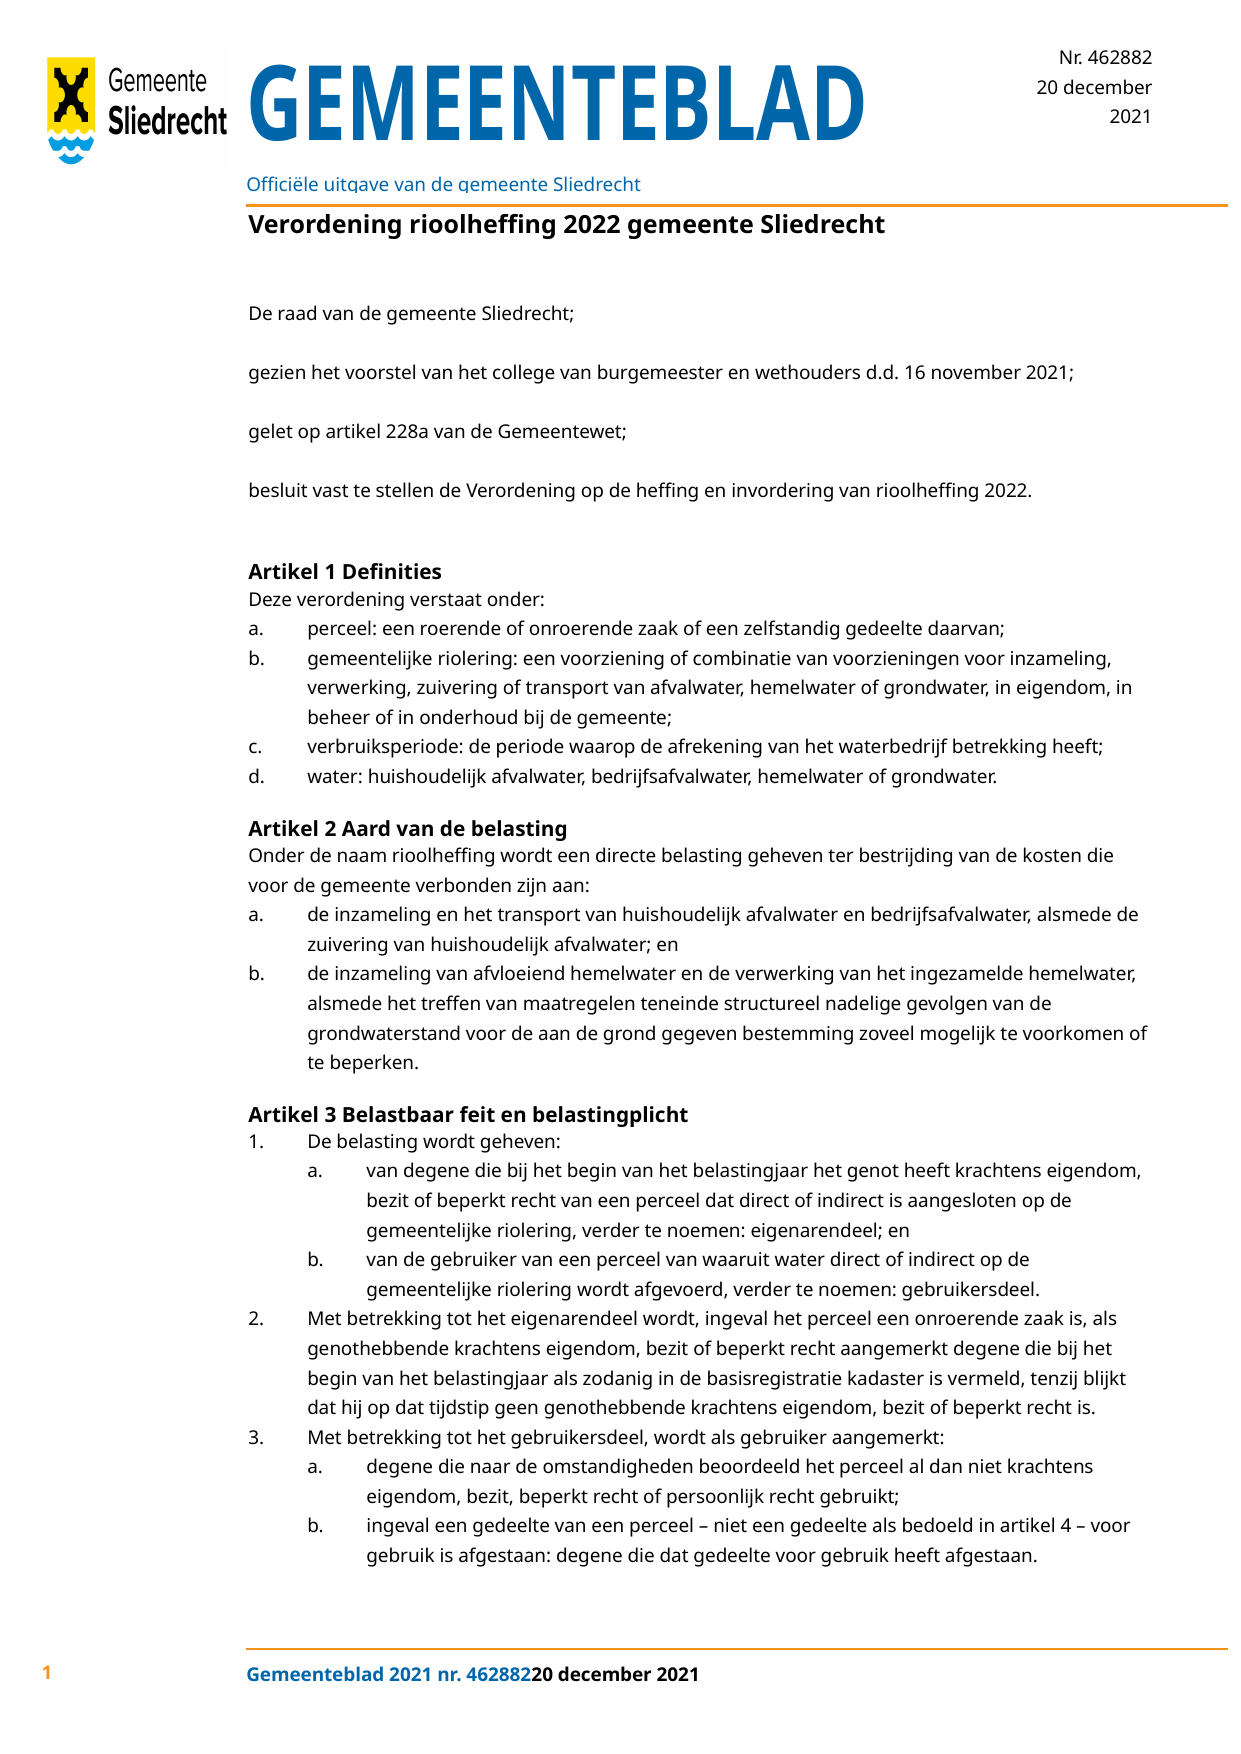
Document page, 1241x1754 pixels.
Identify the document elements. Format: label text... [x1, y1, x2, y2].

text gezien het voorstel van het college van burgemeester en wethouders d.d. 16 november 2021; [248, 359, 1152, 385]
text Artikel 1 Definities [248, 557, 1152, 586]
list de inzameling van afvloeiend hemelwater en de verwerking van het ingezamelde hemelwater, alsmede het treffen van maatregelen teneinde structureel nadelige gevolgen van de grondwaterstand voor de aan de grond gegeven bestemming zoveel mogelijk te voorkomen of te beperken. [248, 961, 1152, 1075]
text Onder de naam rioolheffing wordt een directe belasting geheven ter bestrijding van de kosten die voor de gemeente verbonden zijn aan: [248, 842, 1152, 897]
list van degene die bij het begin van het belastingjaar het genot heeft krachtens eigendom, bezit of beperkt recht van een perceel dat direct of indirect is aangesloten op de gemeentelijke riolering, verder te noemen: eigenarendeel; en [307, 1158, 1152, 1243]
list verbruiksperiode: de periode waarop de afrekening van het waterbedrijf betrekking heeft; [248, 734, 1152, 759]
list Met betrekking tot het eigenarendeel wordt, ingeval het perceel een onroerende zaak is, als genothebbende krachtens eigendom, bezit of beperkt recht aangemerkt degene die bij het begin van het belastingjaar als zodanig in de basisregistratie kadaster is vermeld, tenzij blijkt dat hij op dat tijdstip geen genothebbende krachtens eigendom, bezit of beperkt recht is. [248, 1306, 1152, 1420]
text De raad van de gemeente Sliedrecht; [248, 300, 1152, 326]
list Met betrekking tot het gebruikersdeel, wordt als gebruiker aangemerkt: [248, 1424, 1152, 1450]
text Deze verordening verstaat onder: [248, 586, 1152, 612]
list De belasting wordt geheven: [248, 1128, 1152, 1154]
list van de gebruiker van een perceel van waaruit water direct of indirect op de gemeentelijke riolering wordt afgevoerd, verder te noemen: gebruikersdeel. [307, 1246, 1152, 1302]
text Artikel 3 Belastbaar feit en belastingplicht [248, 1100, 1152, 1128]
text Verordening rioolheffing 2022 gemeente Sliedrecht [248, 207, 1152, 241]
text gelet op artikel 228a van de Gemeentewet; [248, 418, 1152, 444]
picture [41, 47, 231, 172]
list de inzameling en het transport van huishoudelijk afvalwater en bedrijfsafvalwater, alsmede de zuivering van huishoudelijk afvalwater; en [248, 901, 1152, 957]
list degene die naar de omstandigheden beoordeeld het perceel al dan niet krachtens eigendom, bezit, beperkt recht of persoonlijk recht gebruikt; [307, 1453, 1152, 1509]
list ingeval een gedeelte van een perceel – niet een gedeelte als bedoeld in artikel 4 – voor gebruik is afgestaan: degene die dat gedeelte voor gebruik heeft afgestaan. [307, 1513, 1152, 1568]
list gemeentelijke riolering: een voorziening of combinatie van voorzieningen voor inzameling, verwerking, zuivering of transport van afvalwater, hemelwater of grondwater, in eigendom, in beheer of in onderhoud bij de gemeente; [248, 645, 1152, 730]
list water: huishoudelijk afvalwater, bedrijfsafvalwater, hemelwater of grondwater. [248, 763, 1152, 789]
text Artikel 2 Aard van de belasting [248, 814, 1152, 842]
text besluit vast te stellen de Verordening op de heffing en invordering van rioolheffing 2022. [248, 477, 1152, 503]
list perceel: een roerende of onroerende zaak of een zelfstandig gedeelte daarvan; [248, 615, 1152, 641]
